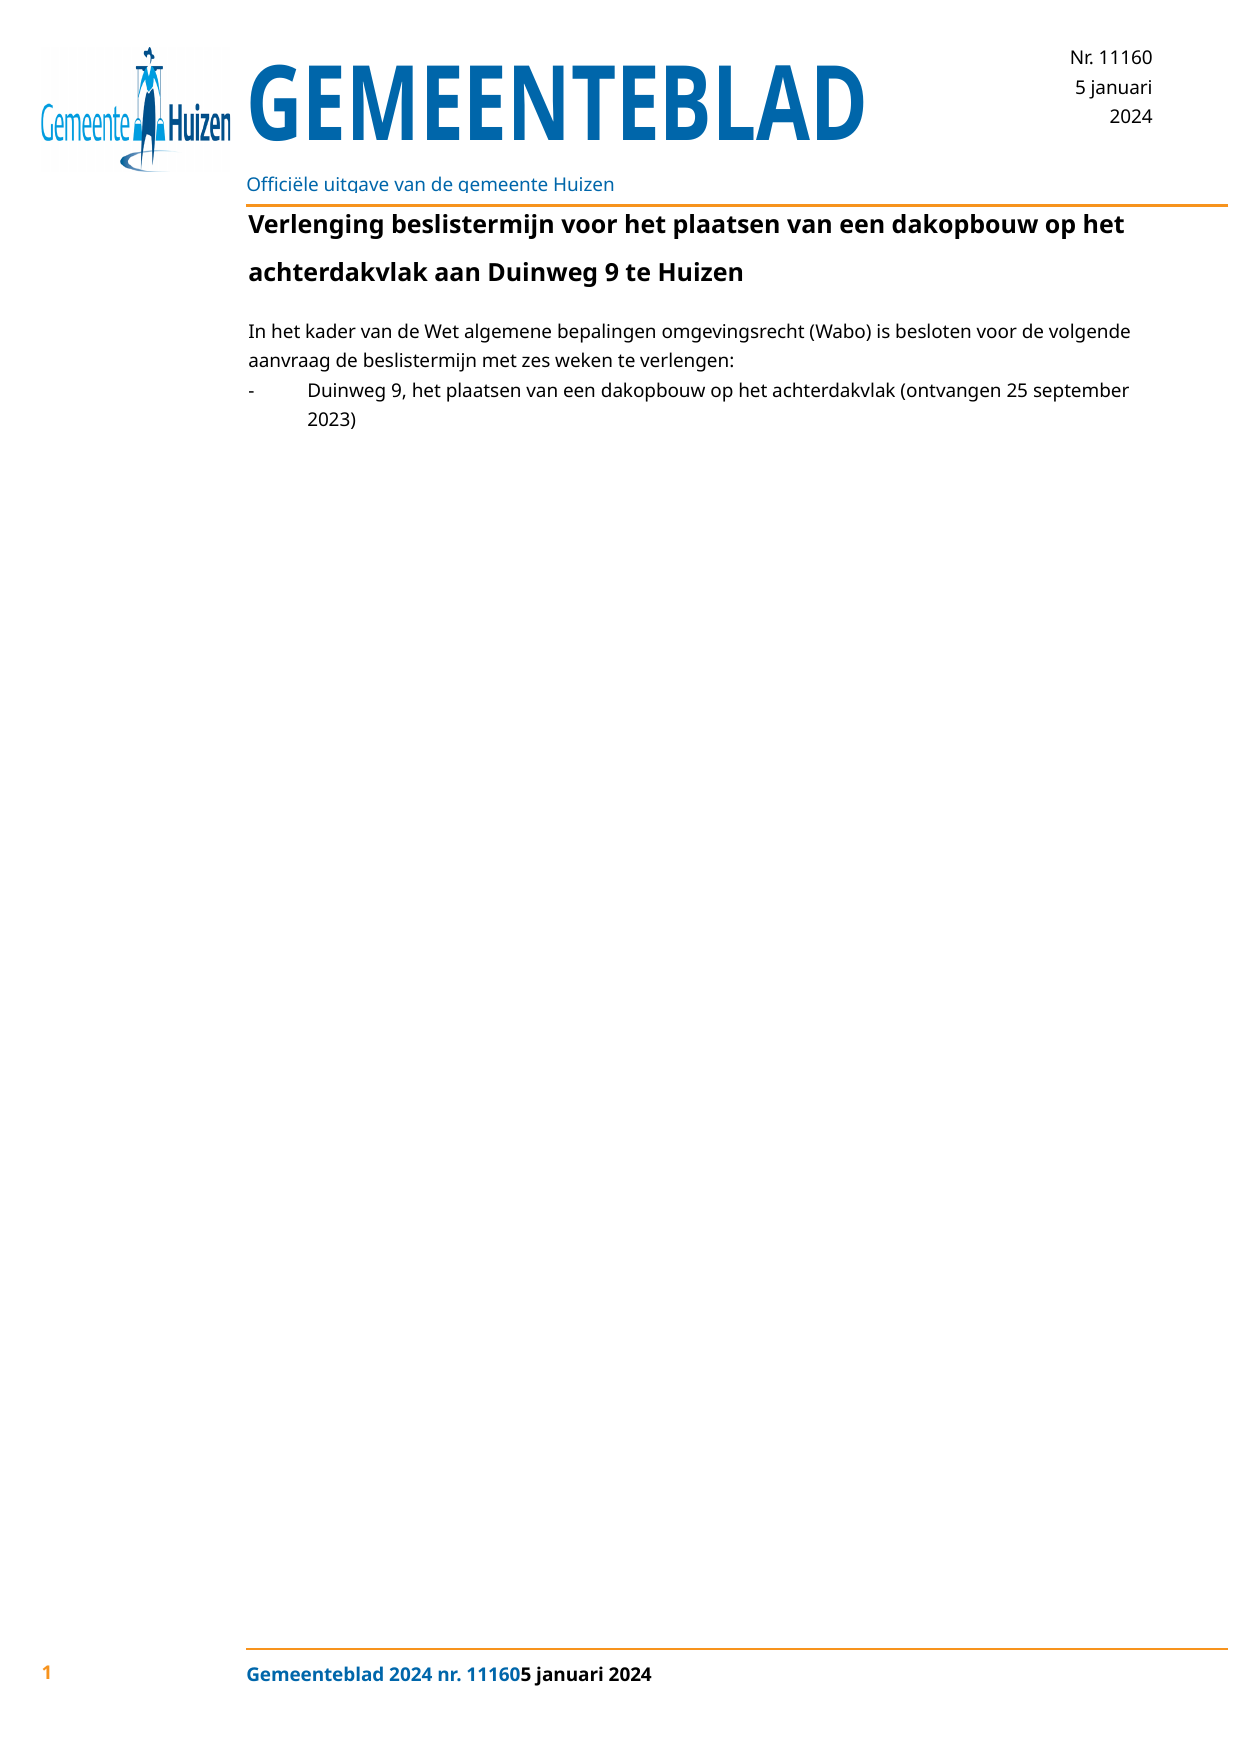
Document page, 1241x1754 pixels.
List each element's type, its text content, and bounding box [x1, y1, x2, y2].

list Duinweg 9, het plaatsen van een dakopbouw op het achterdakvlak (ontvangen 25 september 2023) [248, 377, 1152, 432]
picture [41, 47, 231, 172]
text In het kader van de Wet algemene bepalingen omgevingsrecht (Wabo) is besloten voor de volgende aanvraag de beslistermijn met zes weken te verlengen: [248, 318, 1152, 373]
text Verlenging beslistermijn voor het plaatsen van een dakopbouw op het achterdakvlak aan Duinweg 9 te Huizen [248, 207, 1152, 288]
